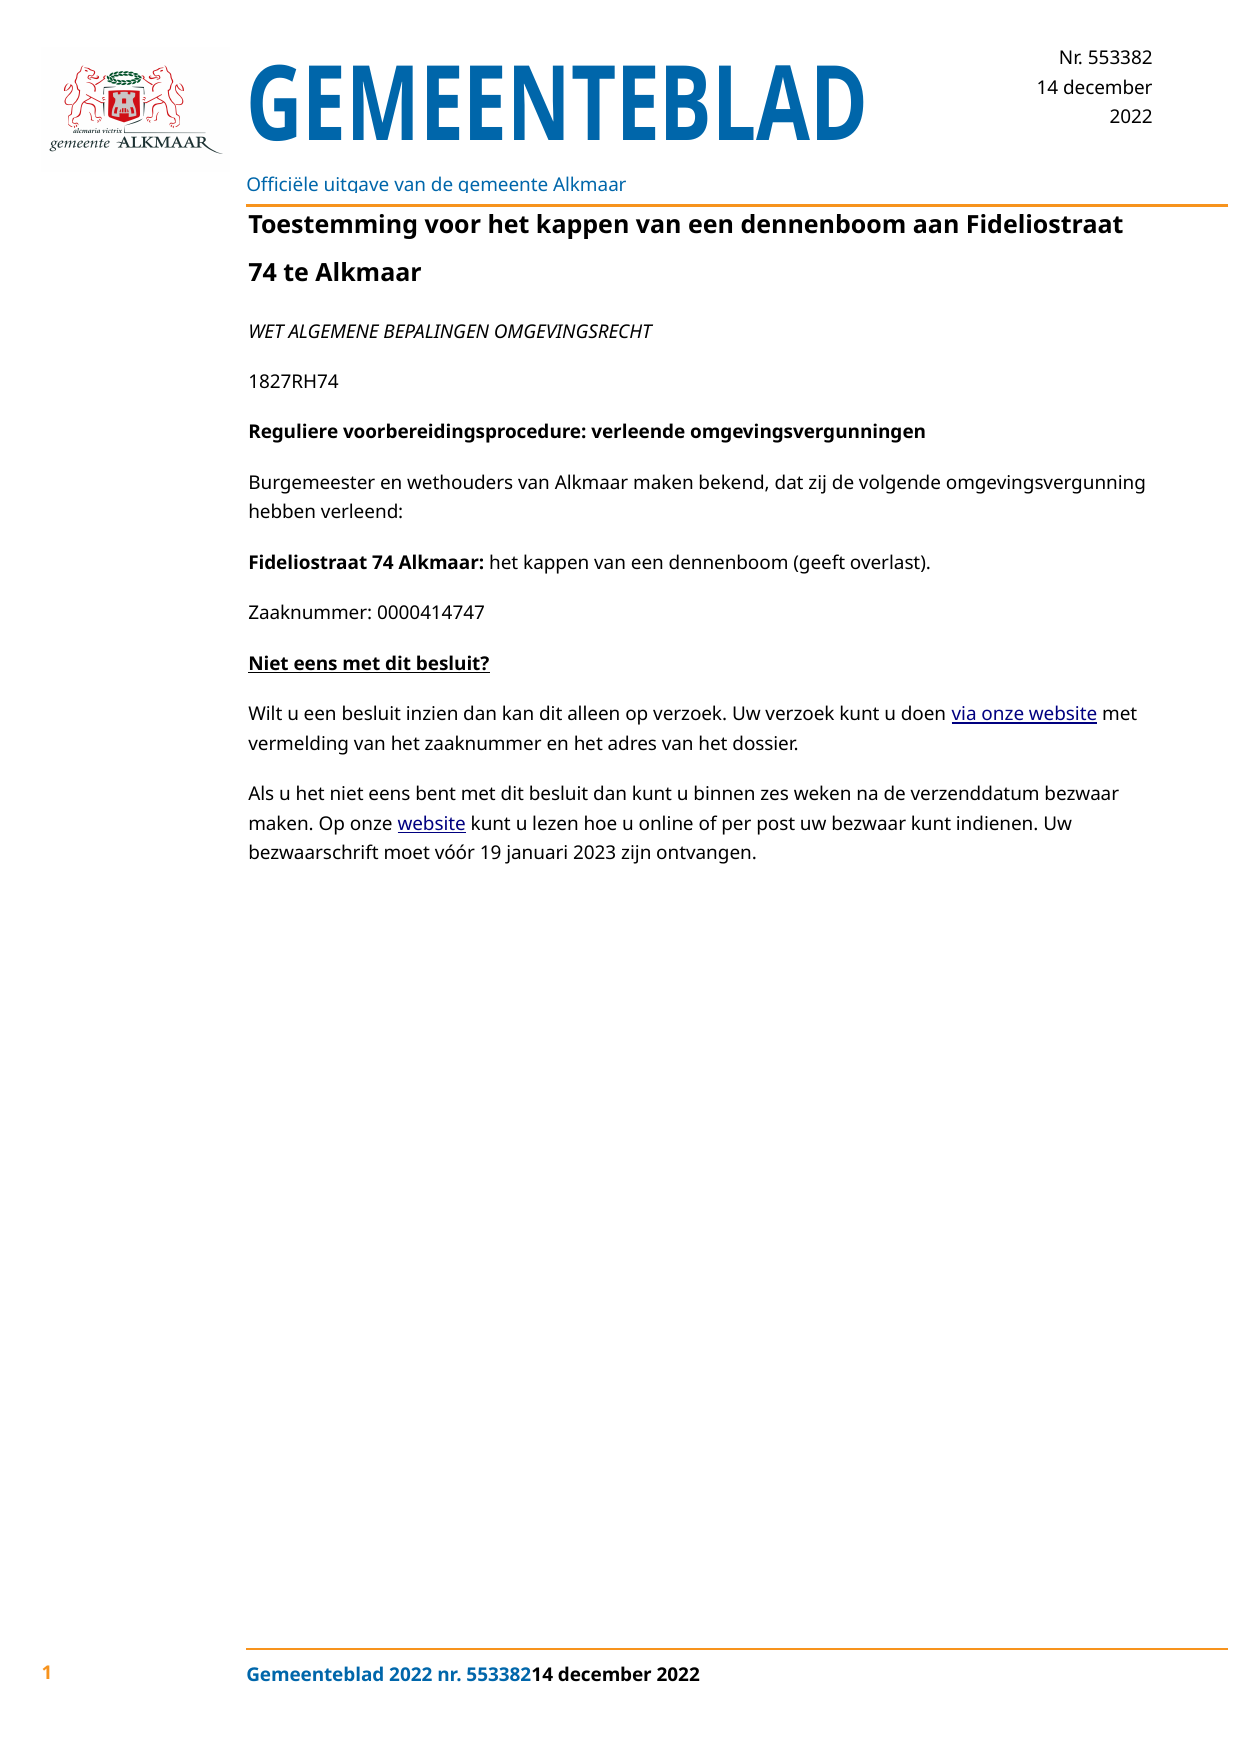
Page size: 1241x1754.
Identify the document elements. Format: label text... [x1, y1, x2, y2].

text Wilt u een besluit inzien dan kan dit alleen op verzoek. Uw verzoek kunt u doen via onze website met vermelding van het zaaknummer en het adres van het dossier. [248, 700, 1152, 756]
text Burgemeester en wethouders van Alkmaar maken bekend, dat zij de volgende omgevingsvergunning hebben verleend: [248, 469, 1152, 524]
text Fideliostraat 74 Alkmaar: het kappen van een dennenboom (geeft overlast). [248, 549, 1152, 575]
text Reguliere voorbereidingsprocedure: verleende omgevingsvergunningen [248, 419, 1152, 444]
text Als u het niet eens bent met dit besluit dan kunt u binnen zes weken na de verzenddatum bezwaar maken. Op onze website kunt u lezen hoe u online of per post uw bezwaar kunt indienen. Uw bezwaarschrift moet vóór 19 januari 2023 zijn ontvangen. [248, 780, 1152, 865]
text Zaaknummer: 0000414747 [248, 599, 1152, 625]
text 1827RH74 [248, 368, 1152, 394]
text Niet eens met dit besluit? [248, 650, 1152, 676]
picture [41, 47, 231, 172]
text WET ALGEMENE BEPALINGEN OMGEVINGSRECHT [248, 318, 1152, 344]
text Toestemming voor het kappen van een dennenboom aan Fideliostraat 74 te Alkmaar [248, 207, 1152, 288]
